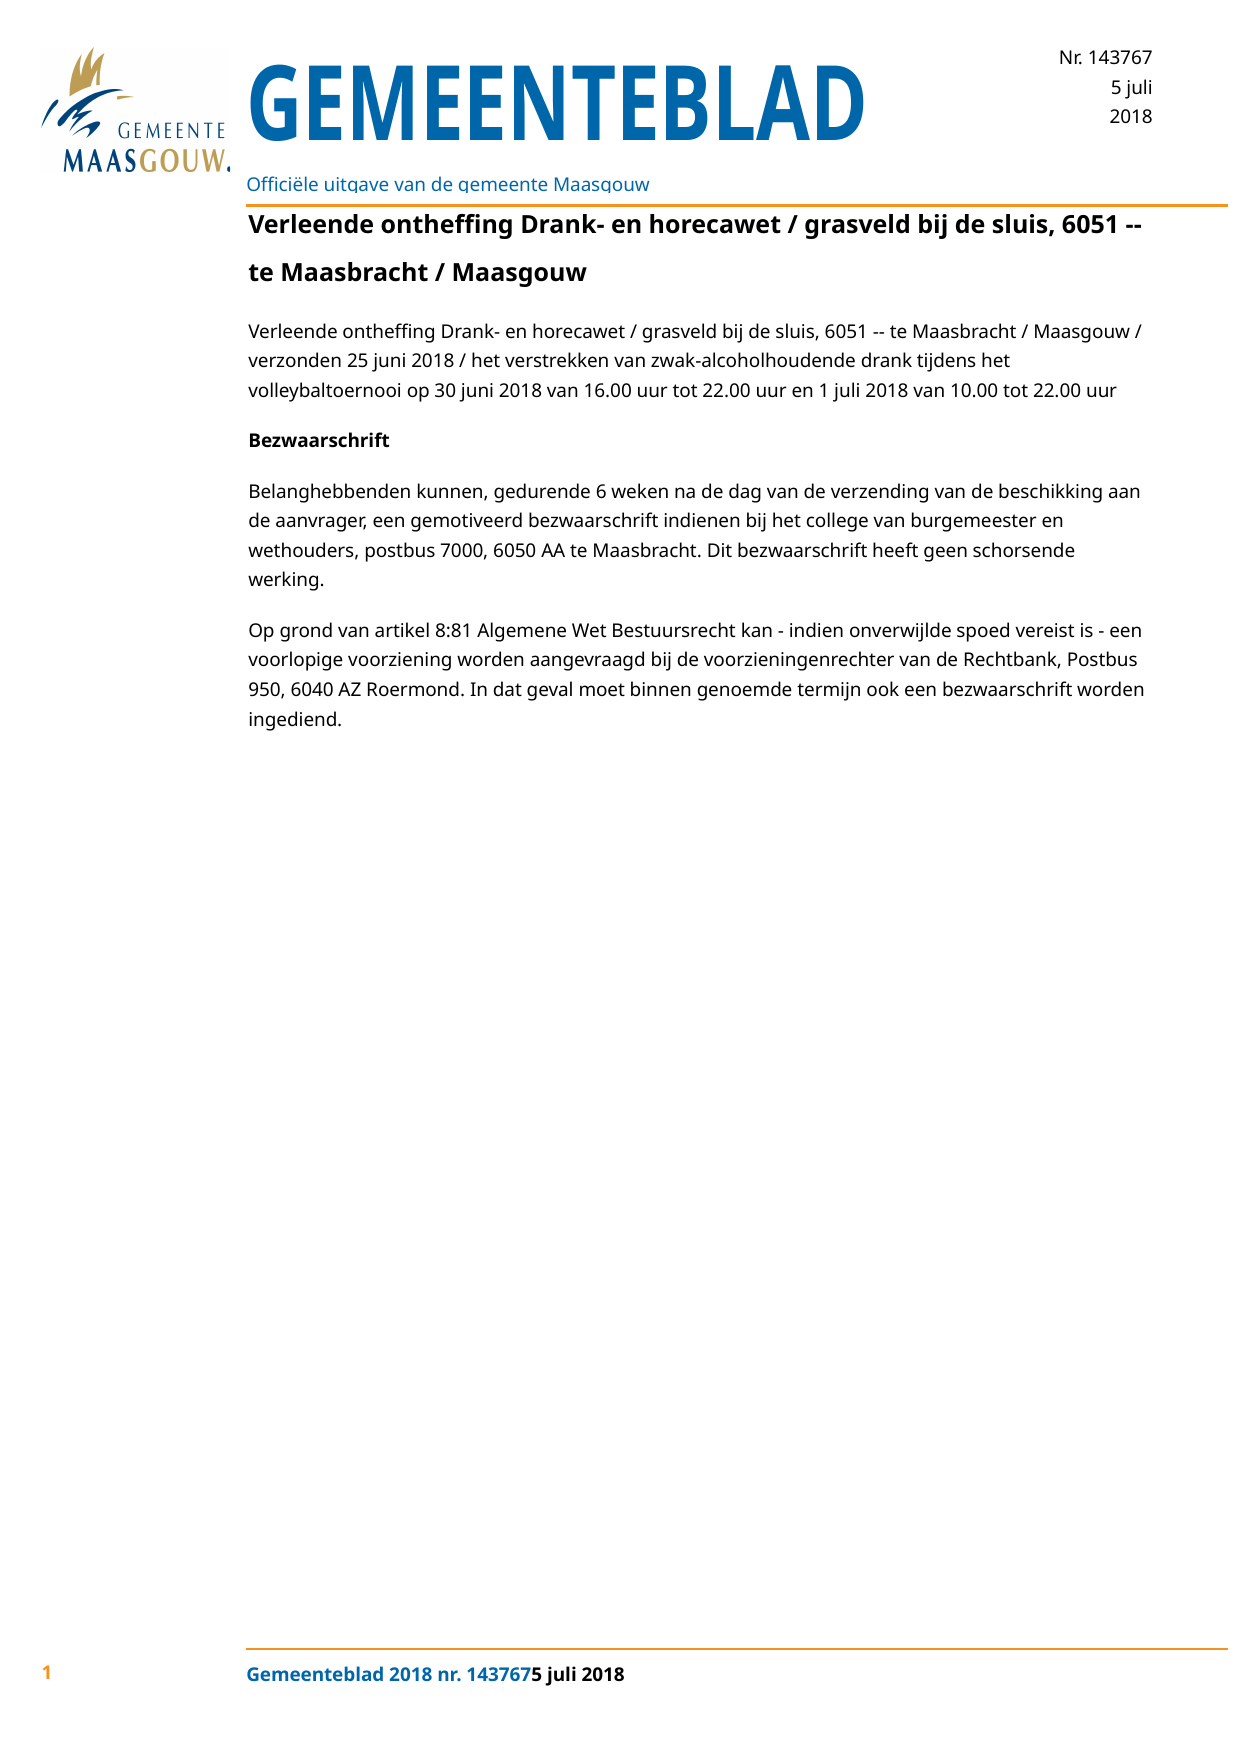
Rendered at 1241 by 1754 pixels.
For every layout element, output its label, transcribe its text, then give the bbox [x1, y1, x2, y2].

text Op grond van artikel 8:81 Algemene Wet Bestuursrecht kan - indien onverwijlde spoed vereist is - een voorlopige voorziening worden aangevraagd bij de voorzieningenrechter van de Rechtbank, Postbus 950, 6040 AZ Roermond. In dat geval moet binnen genoemde termijn ook een bezwaarschrift worden ingediend. [248, 617, 1152, 732]
text Verleende ontheffing Drank- en horecawet / grasveld bij de sluis, 6051 -- te Maasbracht / Maasgouw / verzonden 25 juni 2018 / het verstrekken van zwak-alcoholhoudende drank tijdens het volleybaltoernooi op 30 juni 2018 van 16.00 uur tot 22.00 uur en 1 juli 2018 van 10.00 tot 22.00 uur [248, 318, 1152, 403]
text Belanghebbenden kunnen, gedurende 6 weken na de dag van de verzending van de beschikking aan de aanvrager, een gemotiveerd bezwaarschrift indienen bij het college van burgemeester en wethouders, postbus 7000, 6050 AA te Maasbracht. Dit bezwaarschrift heeft geen schorsende werking. [248, 478, 1152, 592]
text Bezwaarschrift [248, 427, 1152, 453]
text Verleende ontheffing Drank- en horecawet / grasveld bij de sluis, 6051 -- te Maasbracht / Maasgouw [248, 207, 1152, 288]
picture [41, 47, 231, 172]
